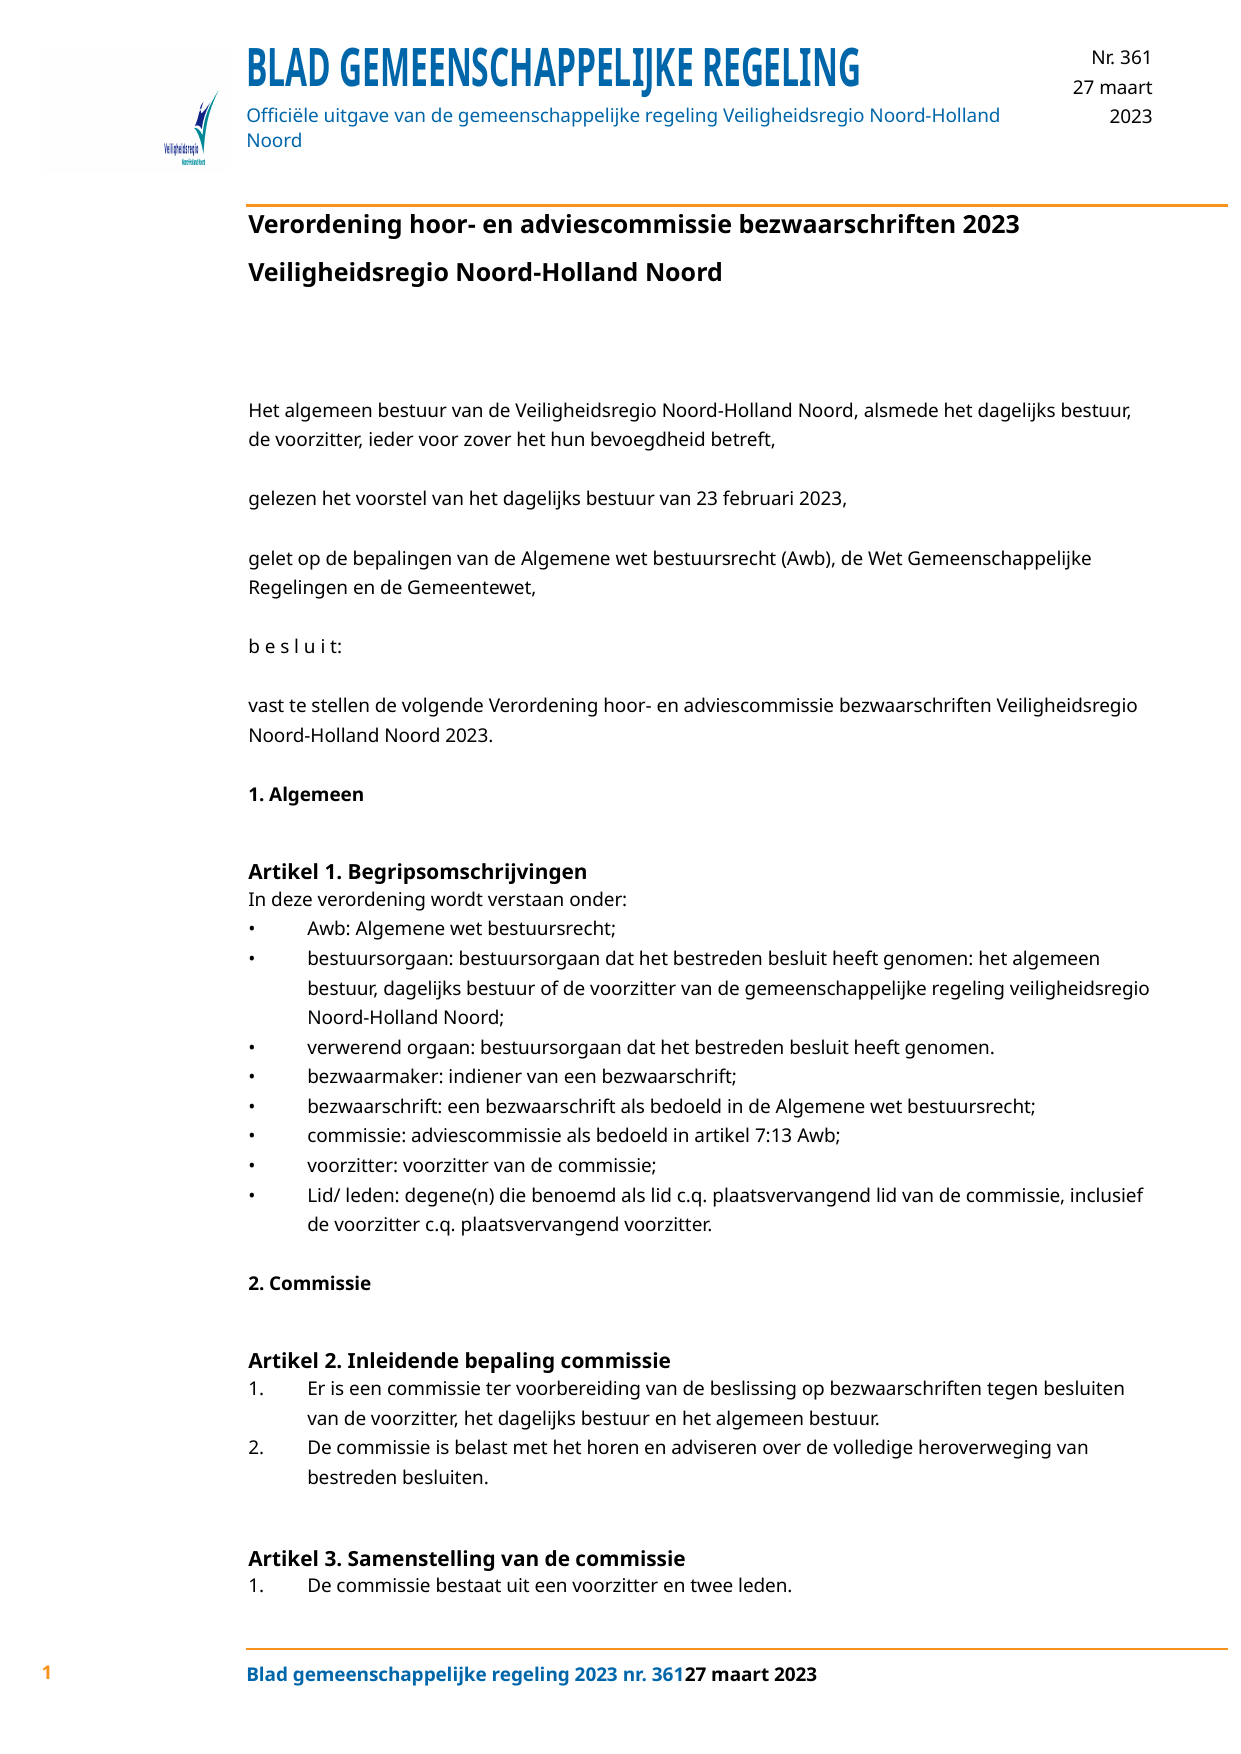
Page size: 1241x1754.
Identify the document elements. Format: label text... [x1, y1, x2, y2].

text vast te stellen de volgende Verordening hoor- en adviescommissie bezwaarschriften Veiligheidsregio Noord-Holland Noord 2023. [248, 693, 1152, 748]
text Artikel 1. Begripsomschrijvingen [248, 857, 1152, 886]
list bezwaarmaker: indiener van een bezwaarschrift; [248, 1063, 1152, 1089]
text Het algemeen bestuur van de Veiligheidsregio Noord-Holland Noord, alsmede het dagelijks bestuur, de voorzitter, ieder voor zover het hun bevoegdheid betreft, [248, 397, 1152, 452]
list bestuursorgaan: bestuursorgaan dat het bestreden besluit heeft genomen: het algemeen bestuur, dagelijks bestuur of de voorzitter van de gemeenschappelijke regeling veiligheidsregio Noord-Holland Noord; [248, 945, 1152, 1030]
text Verordening hoor- en adviescommissie bezwaarschriften 2023 Veiligheidsregio Noord-Holland Noord [248, 207, 1152, 288]
list bezwaarschrift: een bezwaarschrift als bedoeld in de Algemene wet bestuursrecht; [248, 1093, 1152, 1119]
list Er is een commissie ter voorbereiding van de beslissing op bezwaarschriften tegen besluiten van de voorzitter, het dagelijks bestuur en het algemeen bestuur. [248, 1375, 1152, 1430]
text In deze verordening wordt verstaan onder: [248, 886, 1152, 912]
text Artikel 2. Inleidende bepaling commissie [248, 1347, 1152, 1375]
list Lid/ leden: degene(n) die benoemd als lid c.q. plaatsvervangend lid van de commissie, inclusief de voorzitter c.q. plaatsvervangend voorzitter. [248, 1182, 1152, 1237]
text 2. Commissie [248, 1271, 1152, 1296]
list De commissie is belast met het horen en adviseren over de volledige heroverweging van bestreden besluiten. [248, 1434, 1152, 1489]
text 1. Algemeen [248, 781, 1152, 807]
text gelezen het voorstel van het dagelijks bestuur van 23 februari 2023, [248, 486, 1152, 511]
picture [41, 47, 231, 172]
list De commissie bestaat uit een voorzitter en twee leden. [248, 1572, 1152, 1598]
text Artikel 3. Samenstelling van de commissie [248, 1544, 1152, 1572]
text b e s l u i t: [248, 633, 1152, 659]
list voorzitter: voorzitter van de commissie; [248, 1152, 1152, 1178]
list verwerend orgaan: bestuursorgaan dat het bestreden besluit heeft genomen. [248, 1034, 1152, 1059]
list Awb: Algemene wet bestuursrecht; [248, 916, 1152, 941]
text gelet op de bepalingen van de Algemene wet bestuursrecht (Awb), de Wet Gemeenschappelijke Regelingen en de Gemeentewet, [248, 545, 1152, 600]
list commissie: adviescommissie als bedoeld in artikel 7:13 Awb; [248, 1123, 1152, 1148]
